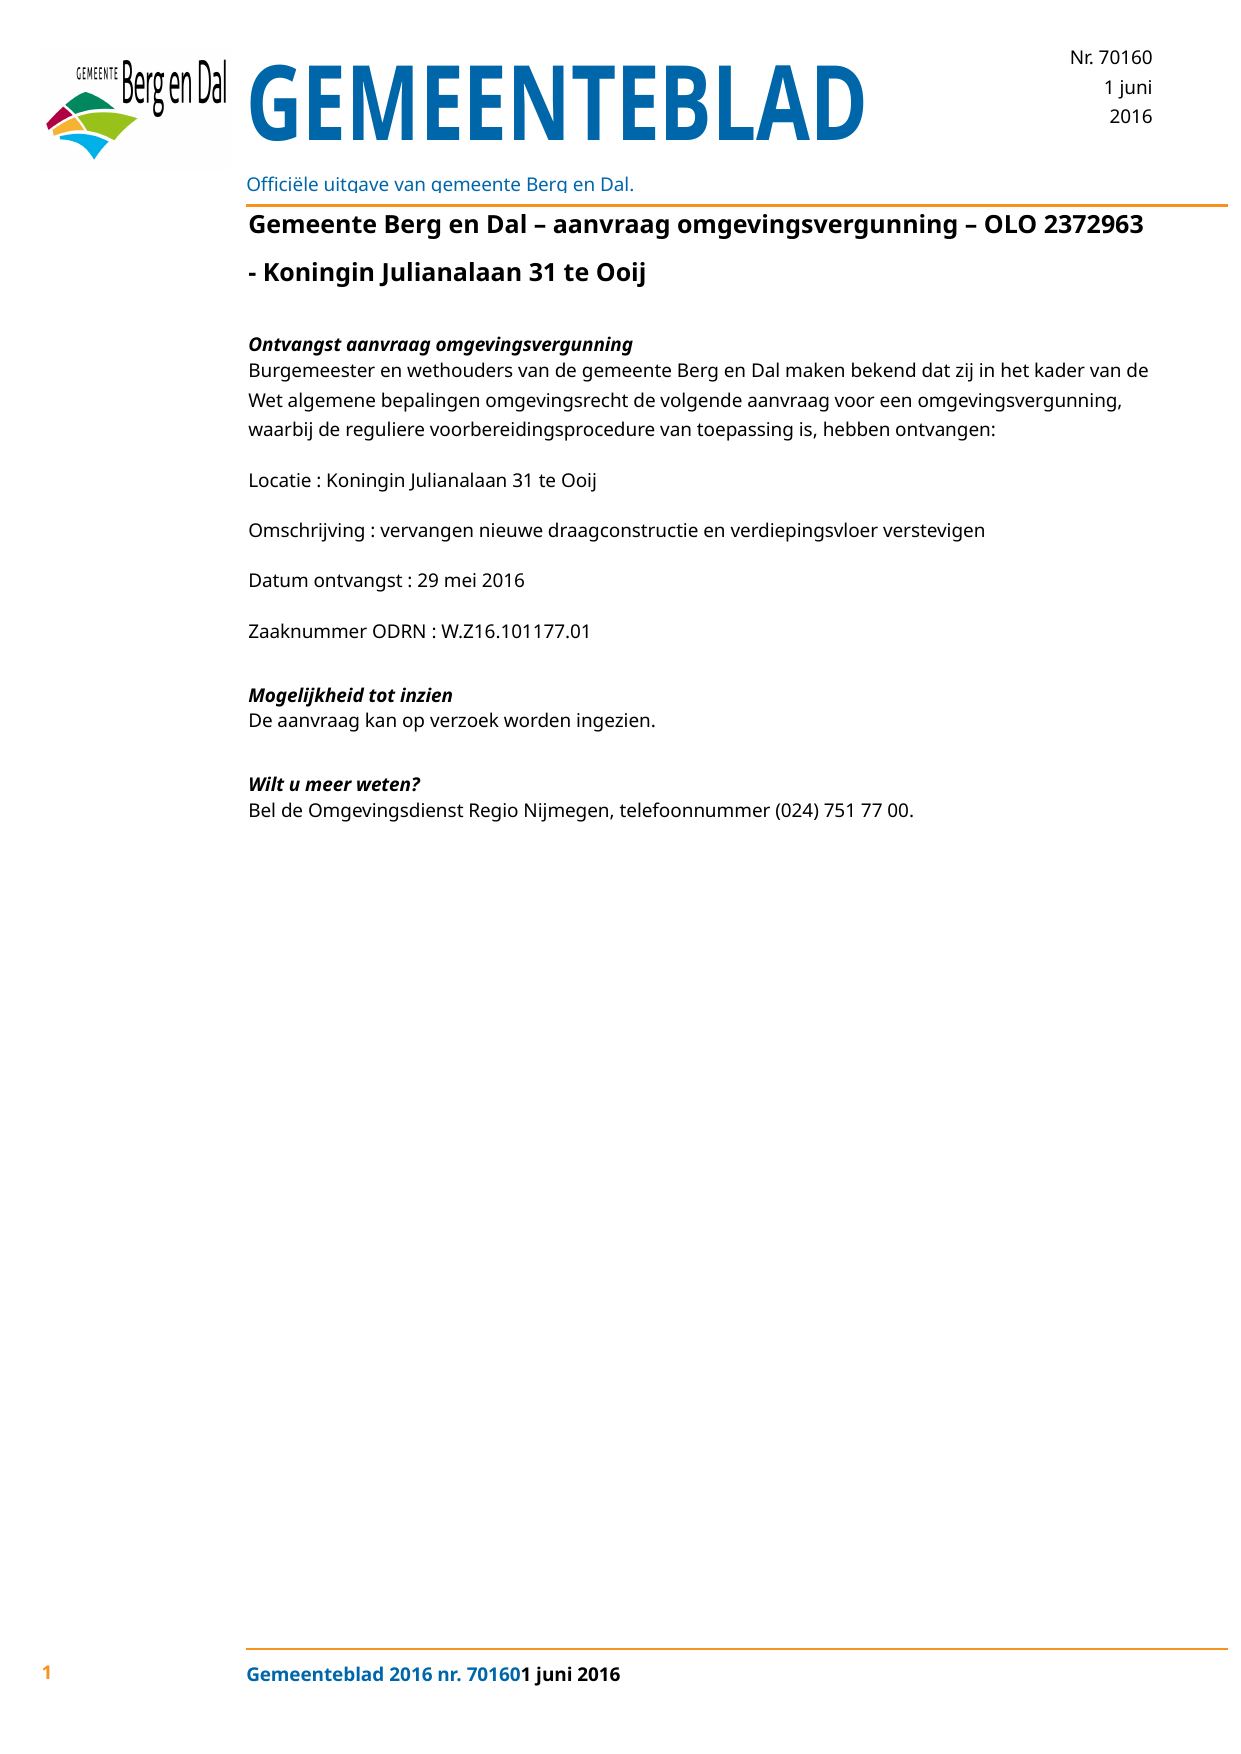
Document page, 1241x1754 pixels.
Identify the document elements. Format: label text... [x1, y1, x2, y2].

text De aanvraag kan op verzoek worden ingezien. [248, 708, 1152, 733]
text Zaaknummer ODRN : W.Z16.101177.01 [248, 618, 1152, 644]
text Omschrijving : vervangen nieuwe draagconstructie en verdiepingsvloer verstevigen [248, 517, 1152, 543]
text Wilt u meer weten? [248, 772, 1152, 797]
text Datum ontvangst : 29 mei 2016 [248, 568, 1152, 593]
text Mogelijkheid tot inzien [248, 682, 1152, 708]
picture [41, 47, 231, 172]
text Bel de Omgevingsdienst Regio Nijmegen, telefoonnummer (024) 751 77 00. [248, 797, 1152, 823]
text Gemeente Berg en Dal – aanvraag omgevingsvergunning – OLO 2372963 - Koningin Julianalaan 31 te Ooij [248, 207, 1152, 288]
text Burgemeester en wethouders van de gemeente Berg en Dal maken bekend dat zij in het kader van de Wet algemene bepalingen omgevingsrecht de volgende aanvraag voor een omgevingsvergunning, waarbij de reguliere voorbereidingsprocedure van toepassing is, hebben ontvangen: [248, 357, 1152, 442]
text Ontvangst aanvraag omgevingsvergunning [248, 331, 1152, 357]
text Locatie : Koningin Julianalaan 31 te Ooij [248, 467, 1152, 492]
